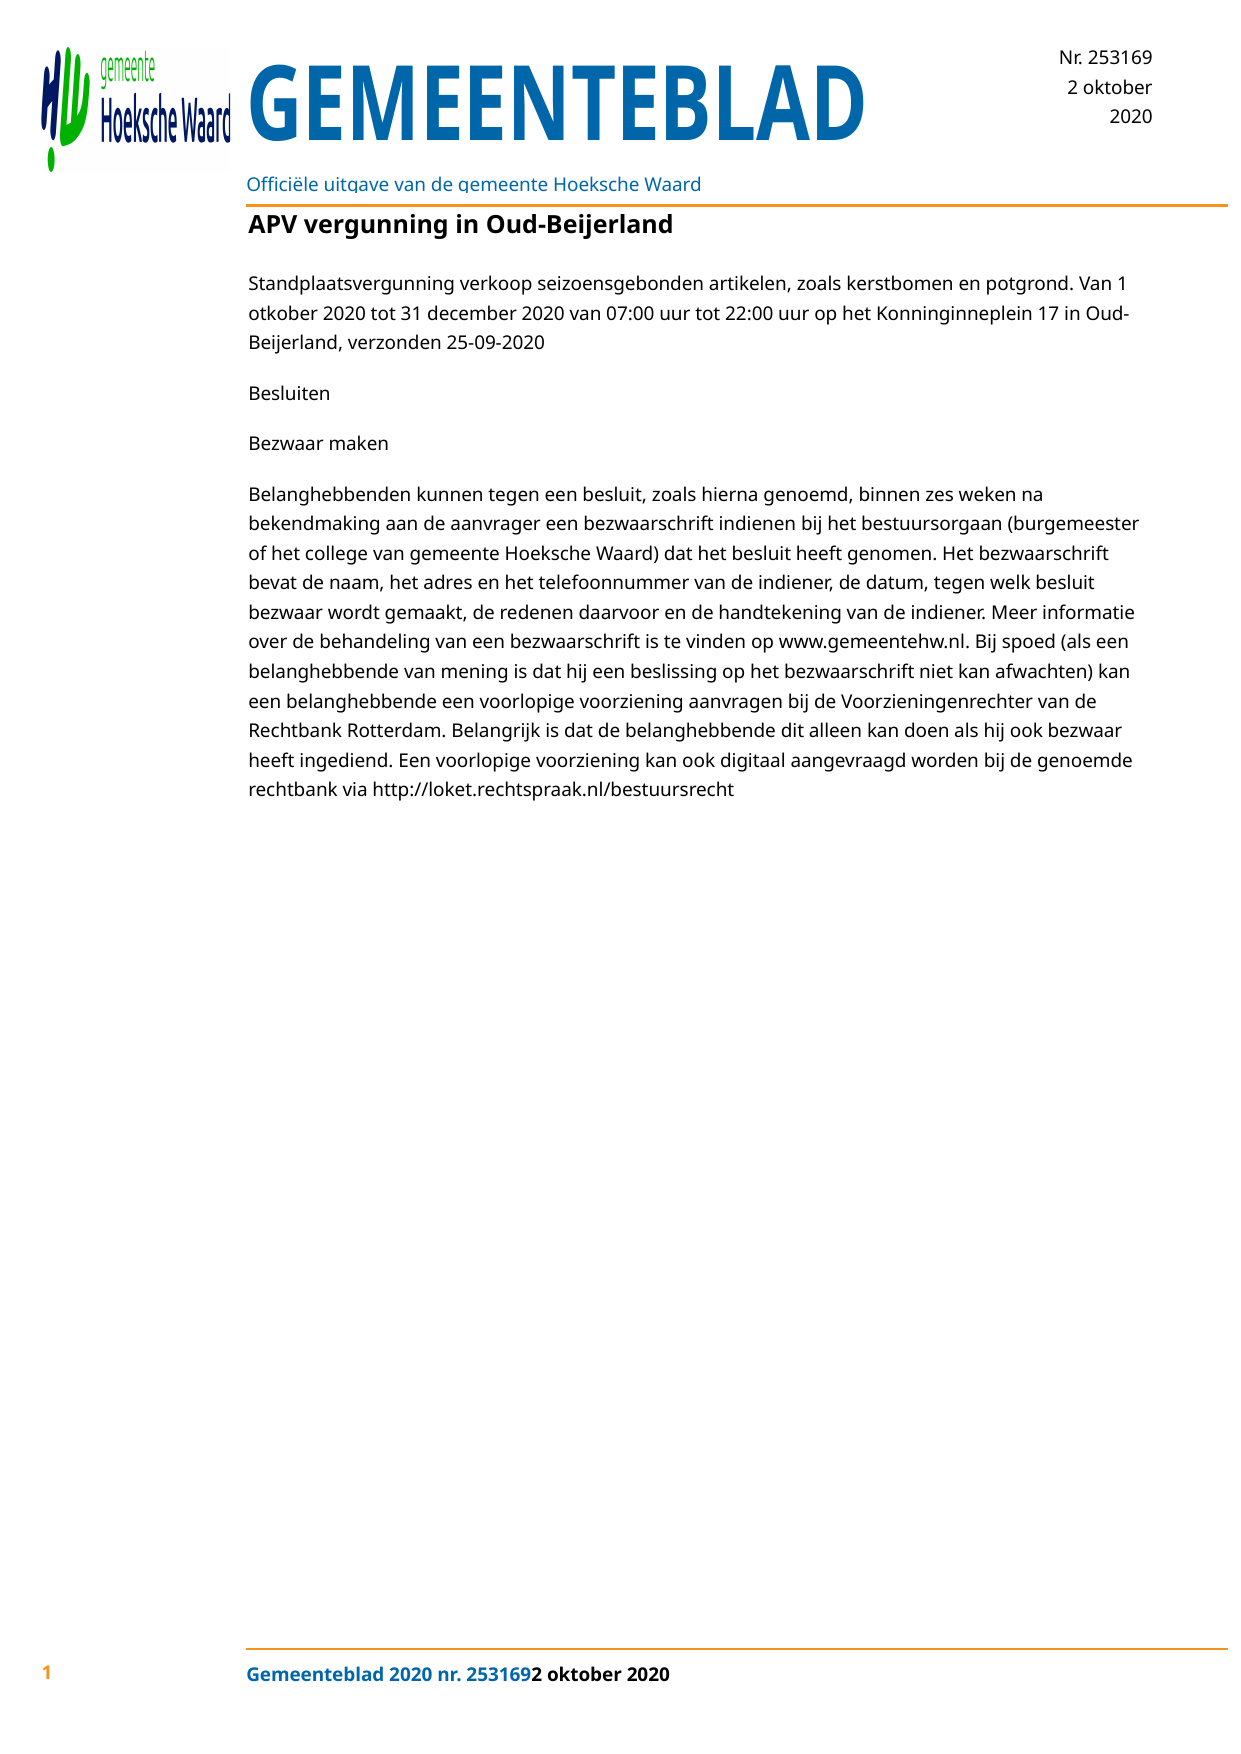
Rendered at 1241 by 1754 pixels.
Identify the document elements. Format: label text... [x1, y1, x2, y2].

text Bezwaar maken [248, 430, 1152, 456]
picture [41, 47, 231, 172]
text Besluiten [248, 380, 1152, 406]
text Standplaatsvergunning verkoop seizoensgebonden artikelen, zoals kerstbomen en potgrond. Van 1 otkober 2020 tot 31 december 2020 van 07:00 uur tot 22:00 uur op het Konninginneplein 17 in Oud-Beijerland, verzonden 25-09-2020 [248, 270, 1152, 355]
text APV vergunning in Oud-Beijerland [248, 207, 1152, 241]
text Belanghebbenden kunnen tegen een besluit, zoals hierna genoemd, binnen zes weken na bekendmaking aan de aanvrager een bezwaarschrift indienen bij het bestuursorgaan (burgemeester of het college van gemeente Hoeksche Waard) dat het besluit heeft genomen. Het bezwaarschrift bevat de naam, het adres en het telefoonnummer van de indiener, de datum, tegen welk besluit bezwaar wordt gemaakt, de redenen daarvoor en de handtekening van de indiener. Meer informatie over de behandeling van een bezwaarschrift is te vinden op www.gemeentehw.nl. Bij spoed (als een belanghebbende van mening is dat hij een beslissing op het bezwaarschrift niet kan afwachten) kan een belanghebbende een voorlopige voorziening aanvragen bij de Voorzieningenrechter van de Rechtbank Rotterdam. Belangrijk is dat de belanghebbende dit alleen kan doen als hij ook bezwaar heeft ingediend. Een voorlopige voorziening kan ook digitaal aangevraagd worden bij de genoemde rechtbank via http://loket.rechtspraak.nl/bestuursrecht [248, 481, 1152, 802]
